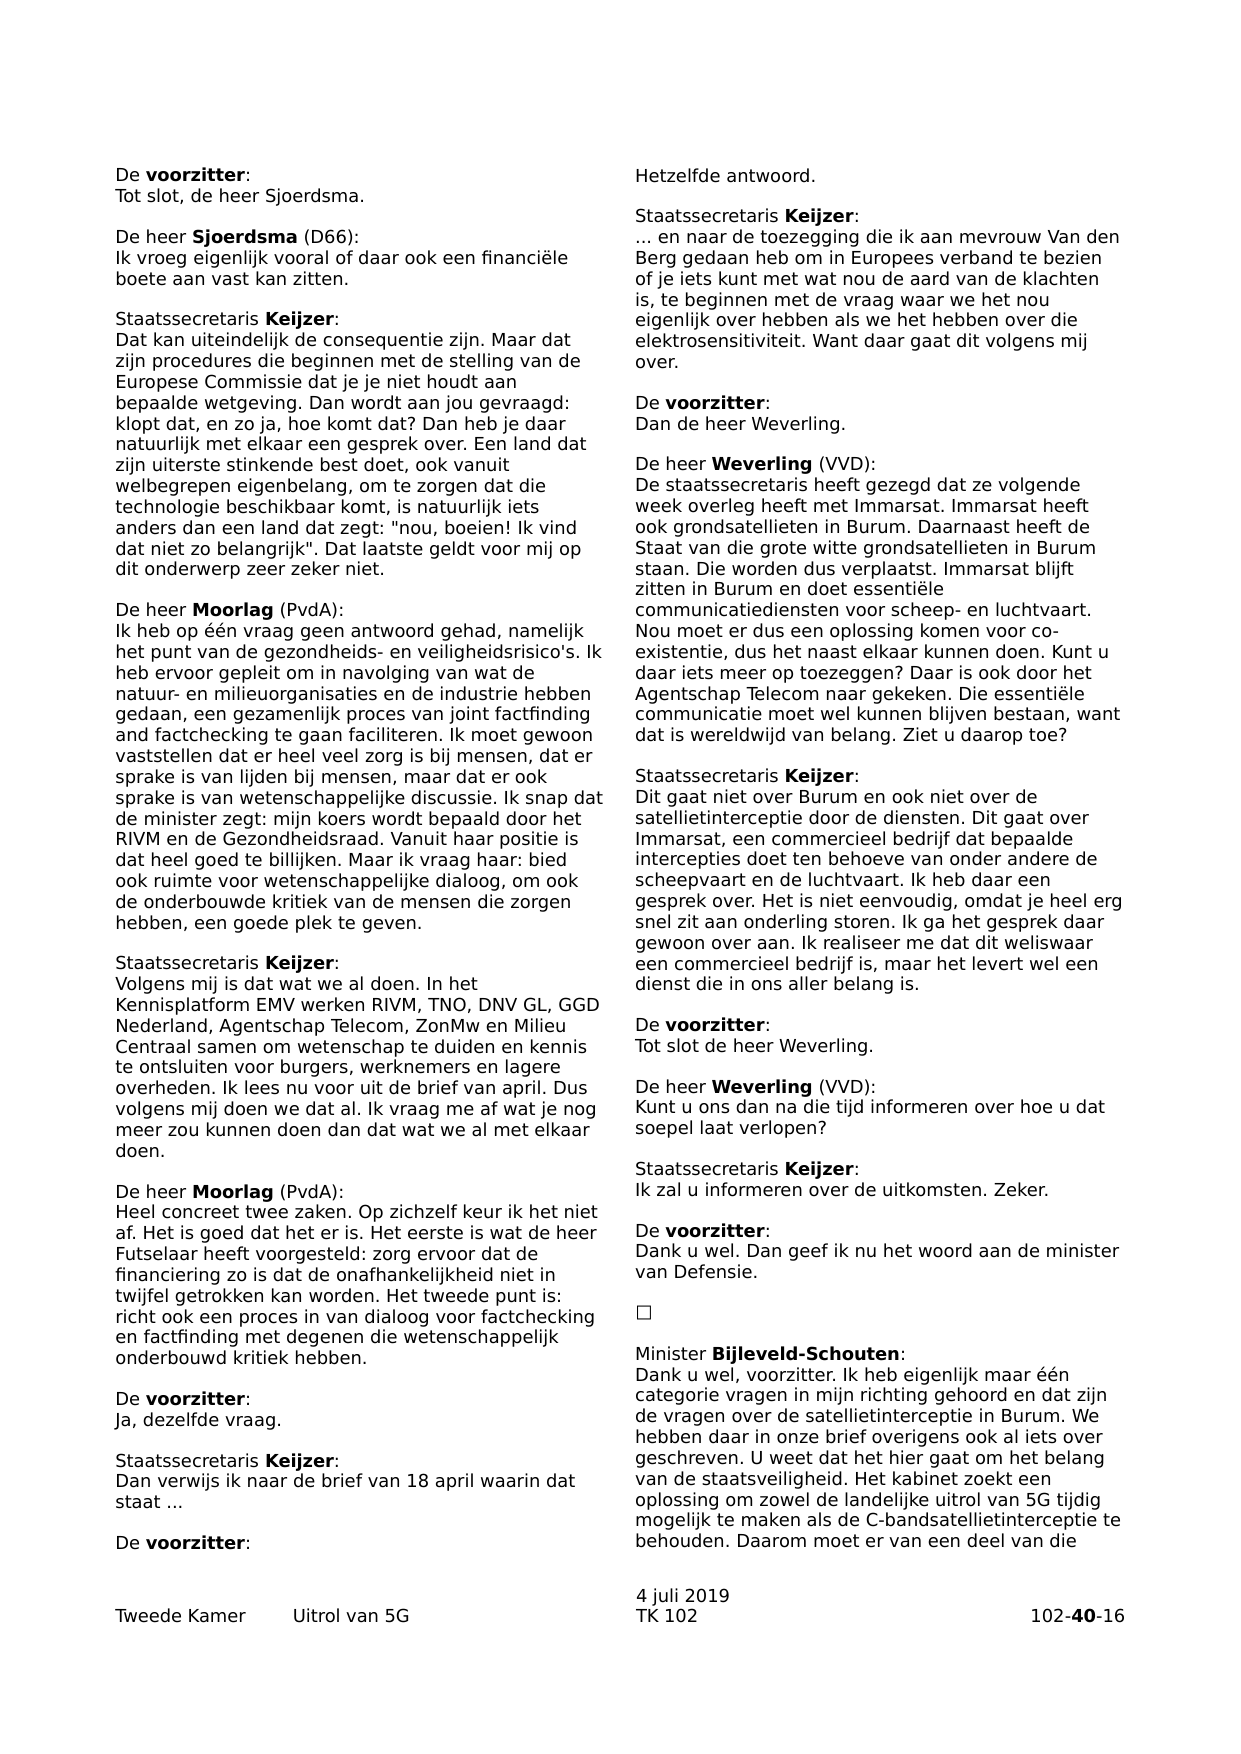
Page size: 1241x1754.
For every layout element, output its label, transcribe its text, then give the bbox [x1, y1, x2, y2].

text Tot slot de heer Weverling. [635, 1036, 1125, 1056]
text Staatssecretaris Keijzer: [635, 206, 1125, 227]
text Volgens mij is dat wat we al doen. In het Kennisplatform EMV werken RIVM, TNO, DNV GL, GGD Nederland, Agentschap Telecom, ZonMw en Milieu Centraal samen om wetenschap te duiden en kennis te ontsluiten voor burgers, werknemers en lagere overheden. Ik lees nu voor uit de brief van april. Dus volgens mij doen we dat al. Ik vraag me af wat je nog meer zou kunnen doen dan dat wat we al met elkaar doen. [115, 974, 605, 1161]
text Staatssecretaris Keijzer: [115, 309, 605, 330]
text Staatssecretaris Keijzer: [635, 1159, 1125, 1179]
text De heer Moorlag (PvdA): [115, 600, 605, 621]
text ... en naar de toezegging die ik aan mevrouw Van den Berg gedaan heb om in Europees verband te bezien of je iets kunt met wat nou de aard van de klachten is, te beginnen met de vraag waar we het nou eigenlijk over hebben als we het hebben over die elektrosensitiviteit. Want daar gaat dit volgens mij over. [635, 227, 1125, 373]
text Hetzelfde antwoord. [635, 165, 1125, 186]
text De voorzitter: [635, 393, 1125, 413]
text Minister Bijleveld-Schouten: [635, 1343, 1125, 1364]
text ⬜ [635, 1303, 1125, 1323]
text De voorzitter: [635, 1015, 1125, 1036]
text Kunt u ons dan na die tijd informeren over hoe u dat soepel laat verlopen? [635, 1097, 1125, 1139]
text De voorzitter: [115, 165, 605, 186]
text De heer Weverling (VVD): [635, 454, 1125, 475]
text De heer Sjoerdsma (D66): [115, 227, 605, 248]
text Staatssecretaris Keijzer: [115, 953, 605, 974]
text De voorzitter: [115, 1533, 605, 1553]
text Dan verwijs ik naar de brief van 18 april waarin dat staat ... [115, 1471, 605, 1513]
text Dank u wel, voorzitter. Ik heb eigenlijk maar één categorie vragen in mijn richting gehoord en dat zijn de vragen over de satellietinterceptie in Burum. We hebben daar in onze brief overigens ook al iets over geschreven. U weet dat het hier gaat om het belang van de staatsveiligheid. Het kabinet zoekt een oplossing om zowel de landelijke uitrol van 5G tijdig mogelijk te maken als de C-bandsatellietinterceptie te behouden. Daarom moet er van een deel van die [635, 1364, 1125, 1552]
text Ik zal u informeren over de uitkomsten. Zeker. [635, 1179, 1125, 1200]
text Heel concreet twee zaken. Op zichzelf keur ik het niet af. Het is goed dat het er is. Het eerste is wat de heer Futselaar heeft voorgesteld: zorg ervoor dat de financiering zo is dat de onafhankelijkheid niet in twijfel getrokken kan worden. Het tweede punt is: richt ook een proces in van dialoog voor factchecking en factfinding met degenen die wetenschappelijk onderbouwd kritiek hebben. [115, 1202, 605, 1369]
text Staatssecretaris Keijzer: [635, 766, 1125, 787]
text De voorzitter: [115, 1389, 605, 1409]
text De heer Weverling (VVD): [635, 1076, 1125, 1097]
text De heer Moorlag (PvdA): [115, 1181, 605, 1202]
text De voorzitter: [635, 1220, 1125, 1241]
text Dank u wel. Dan geef ik nu het woord aan de minister van Defensie. [635, 1241, 1125, 1283]
text Staatssecretaris Keijzer: [115, 1450, 605, 1471]
text Ja, dezelfde vraag. [115, 1409, 605, 1430]
text De staatssecretaris heeft gezegd dat ze volgende week overleg heeft met Immarsat. Immarsat heeft ook grondsatellieten in Burum. Daarnaast heeft de Staat van die grote witte grondsatellieten in Burum staan. Die worden dus verplaatst. Immarsat blijft zitten in Burum en doet essentiële communicatiediensten voor scheep- en luchtvaart. Nou moet er dus een oplossing komen voor co-existentie, dus het naast elkaar kunnen doen. Kunt u daar iets meer op toezeggen? Daar is ook door het Agentschap Telecom naar gekeken. Die essentiële communicatie moet wel kunnen blijven bestaan, want dat is wereldwijd van belang. Ziet u daarop toe? [635, 475, 1125, 746]
text Dan de heer Weverling. [635, 413, 1125, 434]
text Ik heb op één vraag geen antwoord gehad, namelijk het punt van de gezondheids- en veiligheidsrisico's. Ik heb ervoor gepleit om in navolging van wat de natuur- en milieuorganisaties en de industrie hebben gedaan, een gezamenlijk proces van joint factfinding and factchecking te gaan faciliteren. Ik moet gewoon vaststellen dat er heel veel zorg is bij mensen, dat er sprake is van lijden bij mensen, maar dat er ook sprake is van wetenschappelijke discussie. Ik snap dat de minister zegt: mijn koers wordt bepaald door het RIVM en de Gezondheidsraad. Vanuit haar positie is dat heel goed te billijken. Maar ik vraag haar: bied ook ruimte voor wetenschappelijke dialoog, om ook de onderbouwde kritiek van de mensen die zorgen hebben, een goede plek te geven. [115, 621, 605, 933]
text Dat kan uiteindelijk de consequentie zijn. Maar dat zijn procedures die beginnen met de stelling van de Europese Commissie dat je je niet houdt aan bepaalde wetgeving. Dan wordt aan jou gevraagd: klopt dat, en zo ja, hoe komt dat? Dan heb je daar natuurlijk met elkaar een gesprek over. Een land dat zijn uiterste stinkende best doet, ook vanuit welbegrepen eigenbelang, om te zorgen dat die technologie beschikbaar komt, is natuurlijk iets anders dan een land dat zegt: "nou, boeien! Ik vind dat niet zo belangrijk". Dat laatste geldt voor mij op dit onderwerp zeer zeker niet. [115, 330, 605, 580]
text Ik vroeg eigenlijk vooral of daar ook een financiële boete aan vast kan zitten. [115, 248, 605, 289]
text Tot slot, de heer Sjoerdsma. [115, 186, 605, 207]
text Dit gaat niet over Burum en ook niet over de satellietinterceptie door de diensten. Dit gaat over Immarsat, een commercieel bedrijf dat bepaalde intercepties doet ten behoeve van onder andere de scheepvaart en de luchtvaart. Ik heb daar een gesprek over. Het is niet eenvoudig, omdat je heel erg snel zit aan onderling storen. Ik ga het gesprek daar gewoon over aan. Ik realiseer me dat dit weliswaar een commercieel bedrijf is, maar het levert wel een dienst die in ons aller belang is. [635, 787, 1125, 995]
